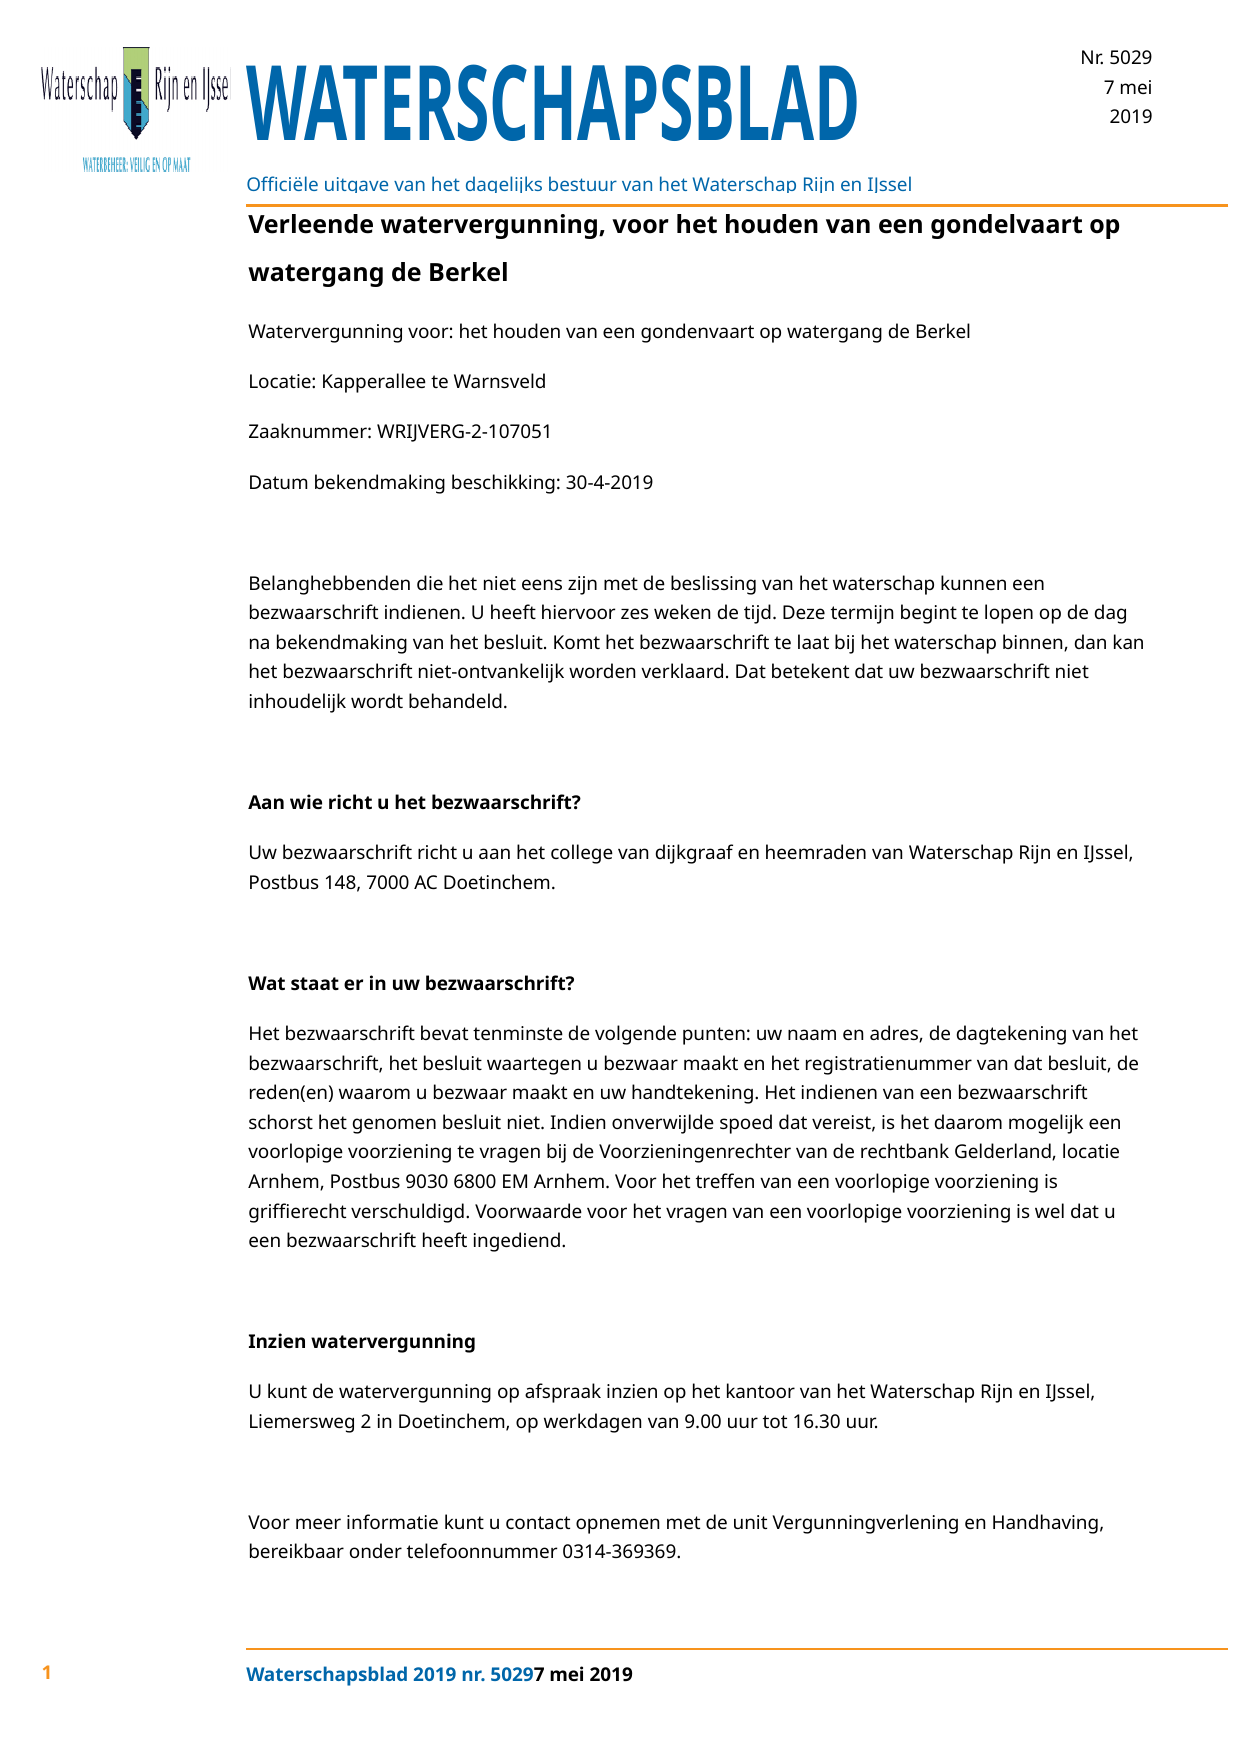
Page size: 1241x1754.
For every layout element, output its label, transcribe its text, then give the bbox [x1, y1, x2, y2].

text Voor meer informatie kunt u contact opnemen met de unit Vergunningverlening en Handhaving, bereikbaar onder telefoonnummer 0314-369369. [248, 1509, 1152, 1564]
text Wat staat er in uw bezwaarschrift? [248, 970, 1152, 996]
text Belanghebbenden die het niet eens zijn met de beslissing van het waterschap kunnen een bezwaarschrift indienen. U heeft hiervoor zes weken de tijd. Deze termijn begint te lopen op de dag na bekendmaking van het besluit. Komt het bezwaarschrift te laat bij het waterschap binnen, dan kan het bezwaarschrift niet-ontvankelijk worden verklaard. Dat betekent dat uw bezwaarschrift niet inhoudelijk wordt behandeld. [248, 570, 1152, 714]
picture [41, 47, 231, 172]
text Uw bezwaarschrift richt u aan het college van dijkgraaf en heemraden van Waterschap Rijn en IJssel, Postbus 148, 7000 AC Doetinchem. [248, 839, 1152, 895]
text Het bezwaarschrift bevat tenminste de volgende punten: uw naam en adres, de dagtekening van het bezwaarschrift, het besluit waartegen u bezwaar maakt en het registratienummer van dat besluit, de reden(en) waarom u bezwaar maakt en uw handtekening. Het indienen van een bezwaarschrift schorst het genomen besluit niet. Indien onverwijlde spoed dat vereist, is het daarom mogelijk een voorlopige voorziening te vragen bij de Voorzieningenrechter van de rechtbank Gelderland, locatie Arnhem, Postbus 9030 6800 EM Arnhem. Voor het treffen van een voorlopige voorziening is griffierecht verschuldigd. Voorwaarde voor het vragen van een voorlopige voorziening is wel dat u een bezwaarschrift heeft ingediend. [248, 1020, 1152, 1253]
text Watervergunning voor: het houden van een gondenvaart op watergang de Berkel [248, 318, 1152, 344]
text Locatie: Kapperallee te Warnsveld [248, 368, 1152, 394]
text Inzien watervergunning [248, 1328, 1152, 1354]
text U kunt de watervergunning op afspraak inzien op het kantoor van het Waterschap Rijn en IJssel, Liemersweg 2 in Doetinchem, op werkdagen van 9.00 uur tot 16.30 uur. [248, 1379, 1152, 1434]
text Zaaknummer: WRIJVERG-2-107051 [248, 419, 1152, 444]
text Datum bekendmaking beschikking: 30-4-2019 [248, 469, 1152, 495]
text Verleende watervergunning, voor het houden van een gondelvaart op watergang de Berkel [248, 207, 1152, 288]
text Aan wie richt u het bezwaarschrift? [248, 789, 1152, 815]
